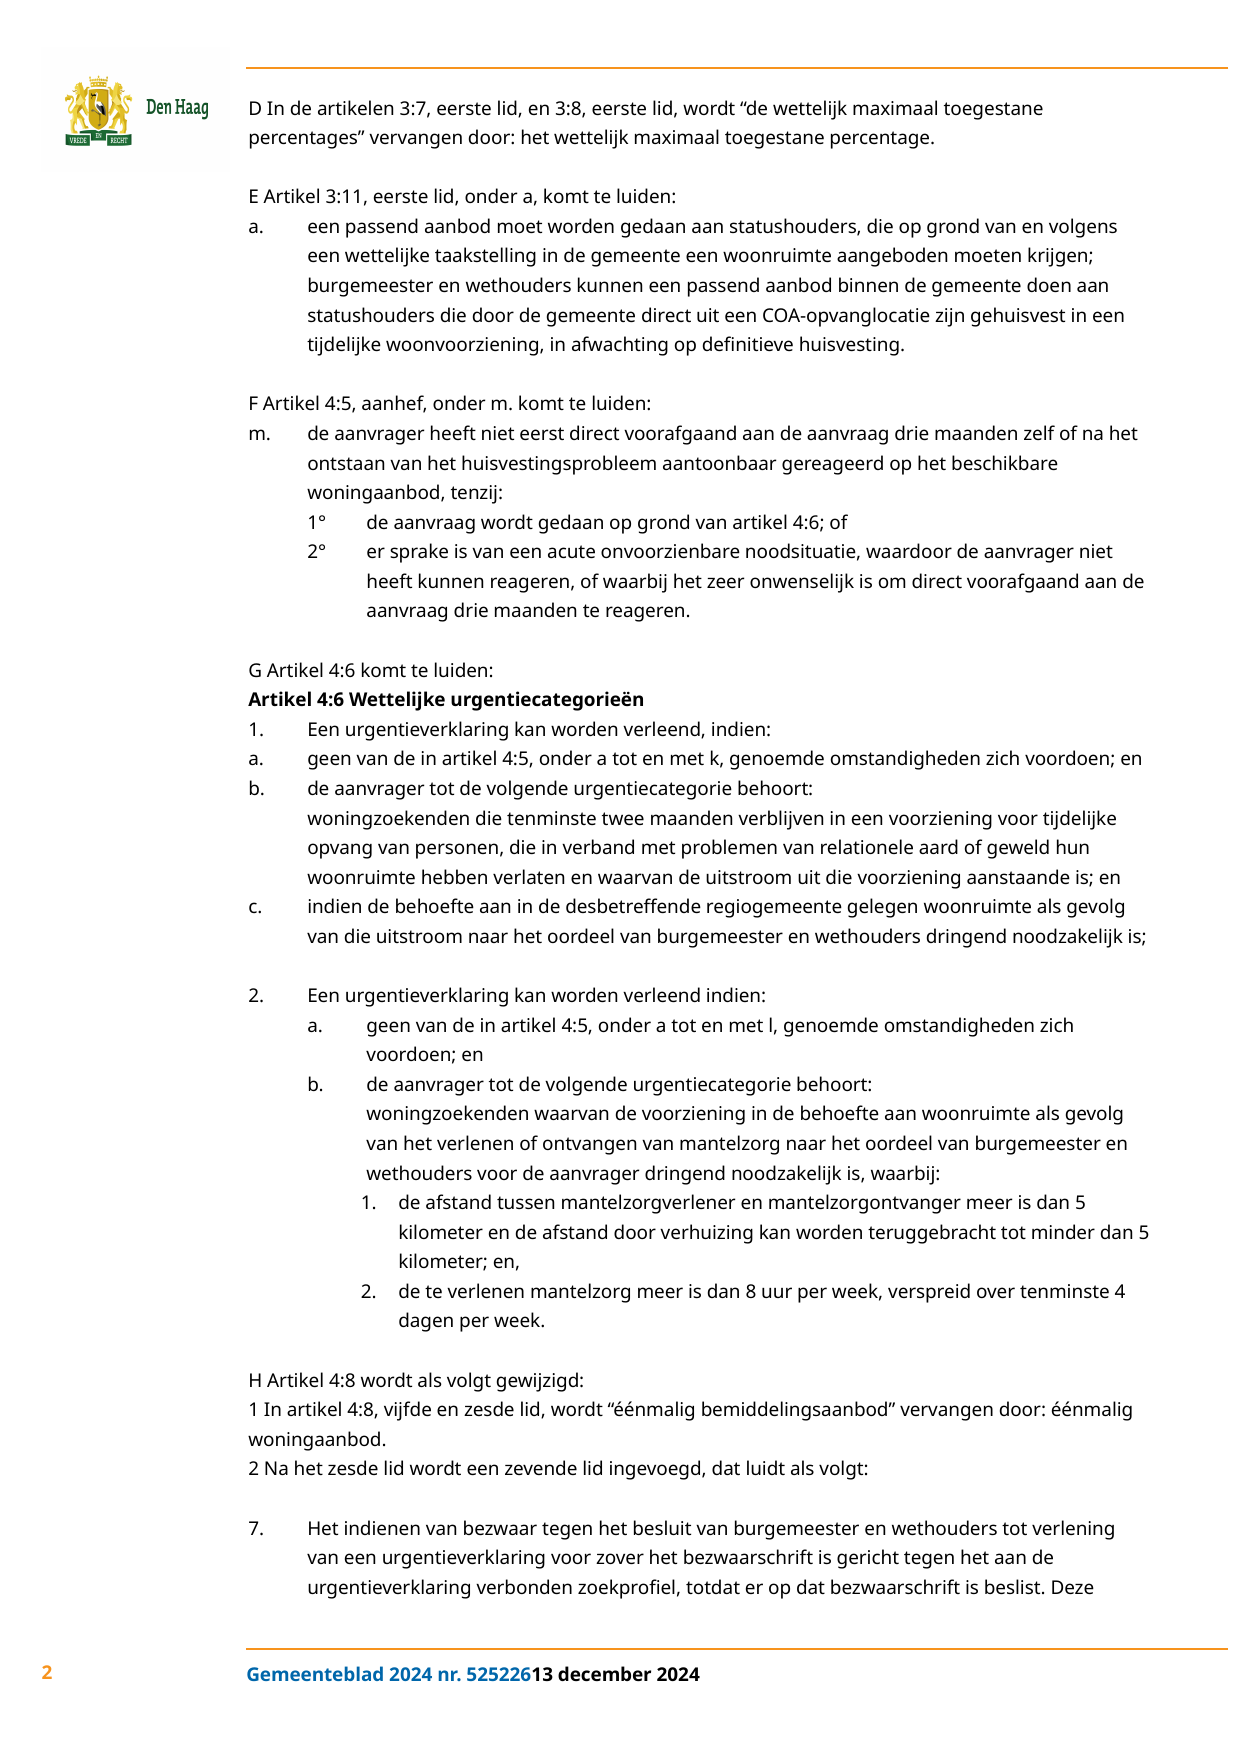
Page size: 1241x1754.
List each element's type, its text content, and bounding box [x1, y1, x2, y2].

text Artikel 4:6 Wettelijke urgentiecategorieën [248, 686, 1152, 712]
text E Artikel 3:11, eerste lid, onder a, komt te luiden: [248, 183, 1152, 209]
list de aanvrager tot de volgende urgentiecategorie behoort: [307, 1071, 1152, 1097]
list geen van de in artikel 4:5, onder a tot en met k, genoemde omstandigheden zich voordoen; en [248, 746, 1152, 771]
list de aanvrager heeft niet eerst direct voorafgaand aan de aanvraag drie maanden zelf of na het ontstaan van het huisvestingsprobleem aantoonbaar gereageerd op het beschikbare woningaanbod, tenzij: [248, 420, 1152, 505]
list woningzoekenden die tenminste twee maanden verblijven in een voorziening voor tijdelijke opvang van personen, die in verband met problemen van relationele aard of geweld hun woonruimte hebben verlaten en waarvan de uitstroom uit die voorziening aanstaande is; en [248, 805, 1152, 890]
text 1 In artikel 4:8, vijfde en zesde lid, wordt “éénmalig bemiddelingsaanbod” vervangen door: éénmalig woningaanbod. [248, 1396, 1152, 1452]
list de te verlenen mantelzorg meer is dan 8 uur per week, verspreid over tenminste 4 dagen per week. [361, 1278, 1152, 1333]
text F Artikel 4:5, aanhef, onder m. komt te luiden: [248, 391, 1152, 416]
text D In de artikelen 3:7, eerste lid, en 3:8, eerste lid, wordt “de wettelijk maximaal toegestane percentages” vervangen door: het wettelijk maximaal toegestane percentage. [248, 95, 1152, 150]
list indien de behoefte aan in de desbetreffende regiogemeente gelegen woonruimte als gevolg van die uitstroom naar het oordeel van burgemeester en wethouders dringend noodzakelijk is; [248, 893, 1152, 949]
list een passend aanbod moet worden gedaan aan statushouders, die op grond van en volgens een wettelijke taakstelling in de gemeente een woonruimte aangeboden moeten krijgen; burgemeester en wethouders kunnen een passend aanbod binnen de gemeente doen aan statushouders die door de gemeente direct uit een COA-opvanglocatie zijn gehuisvest in een tijdelijke woonvoorziening, in afwachting op definitieve huisvesting. [248, 213, 1152, 357]
text G Artikel 4:6 komt te luiden: [248, 657, 1152, 683]
picture [41, 47, 231, 172]
list de afstand tussen mantelzorgverlener en mantelzorgontvanger meer is dan 5 kilometer en de afstand door verhuizing kan worden teruggebracht tot minder dan 5 kilometer; en, [361, 1189, 1152, 1274]
text 2 Na het zesde lid wordt een zevende lid ingevoegd, dat luidt als volgt: [248, 1456, 1152, 1481]
list woningzoekenden waarvan de voorziening in de behoefte aan woonruimte als gevolg van het verlenen of ontvangen van mantelzorg naar het oordeel van burgemeester en wethouders voor de aanvrager dringend noodzakelijk is, waarbij: [307, 1101, 1152, 1186]
list de aanvrager tot de volgende urgentiecategorie behoort: [248, 775, 1152, 801]
text H Artikel 4:8 wordt als volgt gewijzigd: [248, 1367, 1152, 1393]
list Het indienen van bezwaar tegen het besluit van burgemeester en wethouders tot verlening van een urgentieverklaring voor zover het bezwaarschrift is gericht tegen het aan de urgentieverklaring verbonden zoekprofiel, totdat er op dat bezwaarschrift is beslist. Deze [248, 1515, 1152, 1600]
list Een urgentieverklaring kan worden verleend indien: [248, 982, 1152, 1008]
list de aanvraag wordt gedaan op grond van artikel 4:6; of [307, 509, 1152, 535]
list Een urgentieverklaring kan worden verleend, indien: [248, 716, 1152, 742]
list er sprake is van een acute onvoorzienbare noodsituatie, waardoor de aanvrager niet heeft kunnen reageren, of waarbij het zeer onwenselijk is om direct voorafgaand aan de aanvraag drie maanden te reageren. [307, 538, 1152, 623]
list geen van de in artikel 4:5, onder a tot en met l, genoemde omstandigheden zich voordoen; en [307, 1012, 1152, 1067]
